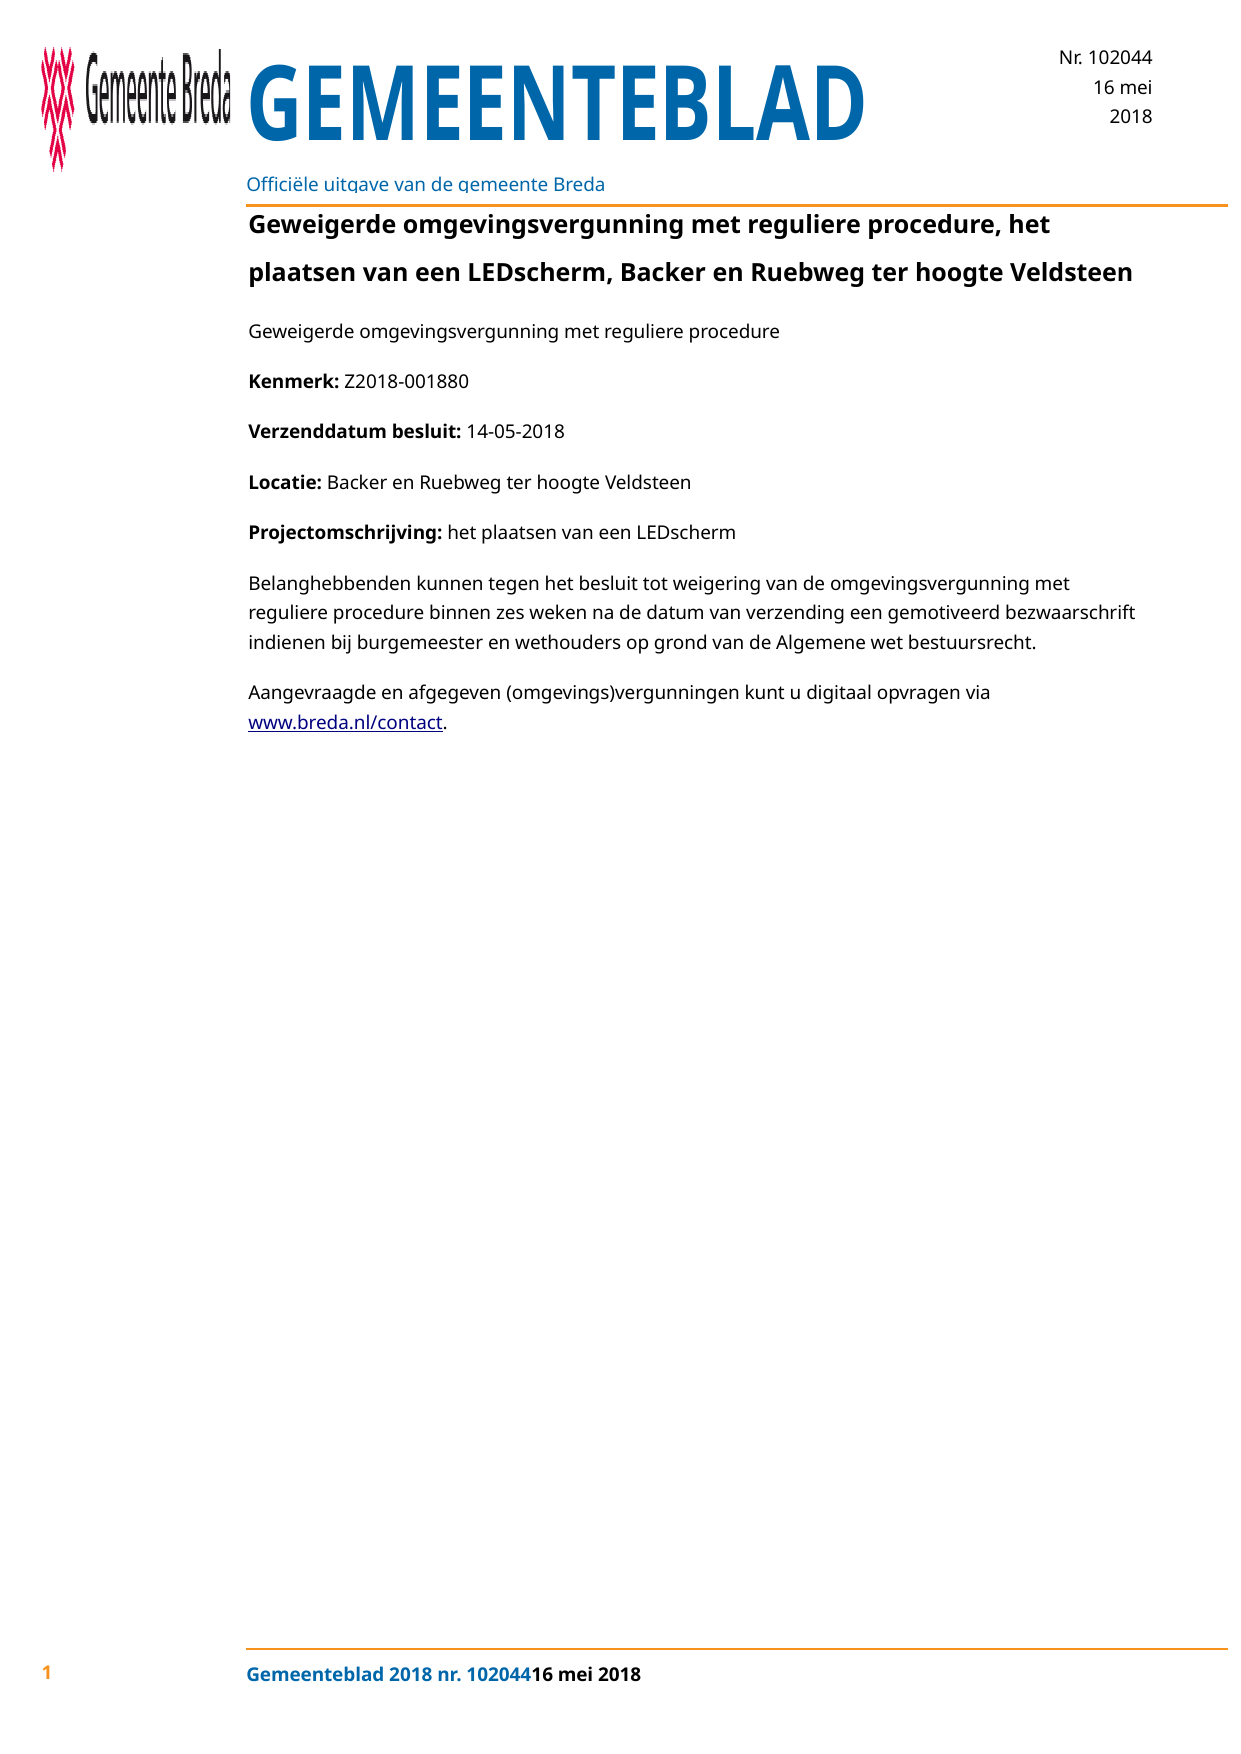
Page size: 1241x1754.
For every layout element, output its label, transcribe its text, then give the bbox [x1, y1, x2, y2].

picture [41, 47, 231, 172]
text Belanghebbenden kunnen tegen het besluit tot weigering van de omgevingsvergunning met reguliere procedure binnen zes weken na de datum van verzending een gemotiveerd bezwaarschrift indienen bij burgemeester en wethouders op grond van de Algemene wet bestuursrecht. [248, 570, 1152, 655]
text Geweigerde omgevingsvergunning met reguliere procedure, het plaatsen van een LEDscherm, Backer en Ruebweg ter hoogte Veldsteen [248, 207, 1152, 288]
text Projectomschrijving: het plaatsen van een LEDscherm [248, 519, 1152, 545]
text Locatie: Backer en Ruebweg ter hoogte Veldsteen [248, 469, 1152, 495]
text Verzenddatum besluit: 14-05-2018 [248, 419, 1152, 444]
text Geweigerde omgevingsvergunning met reguliere procedure [248, 318, 1152, 344]
text Aangevraagde en afgegeven (omgevings)vergunningen kunt u digitaal opvragen via www.breda.nl/contact. [248, 679, 1152, 735]
text Kenmerk: Z2018-001880 [248, 368, 1152, 394]
